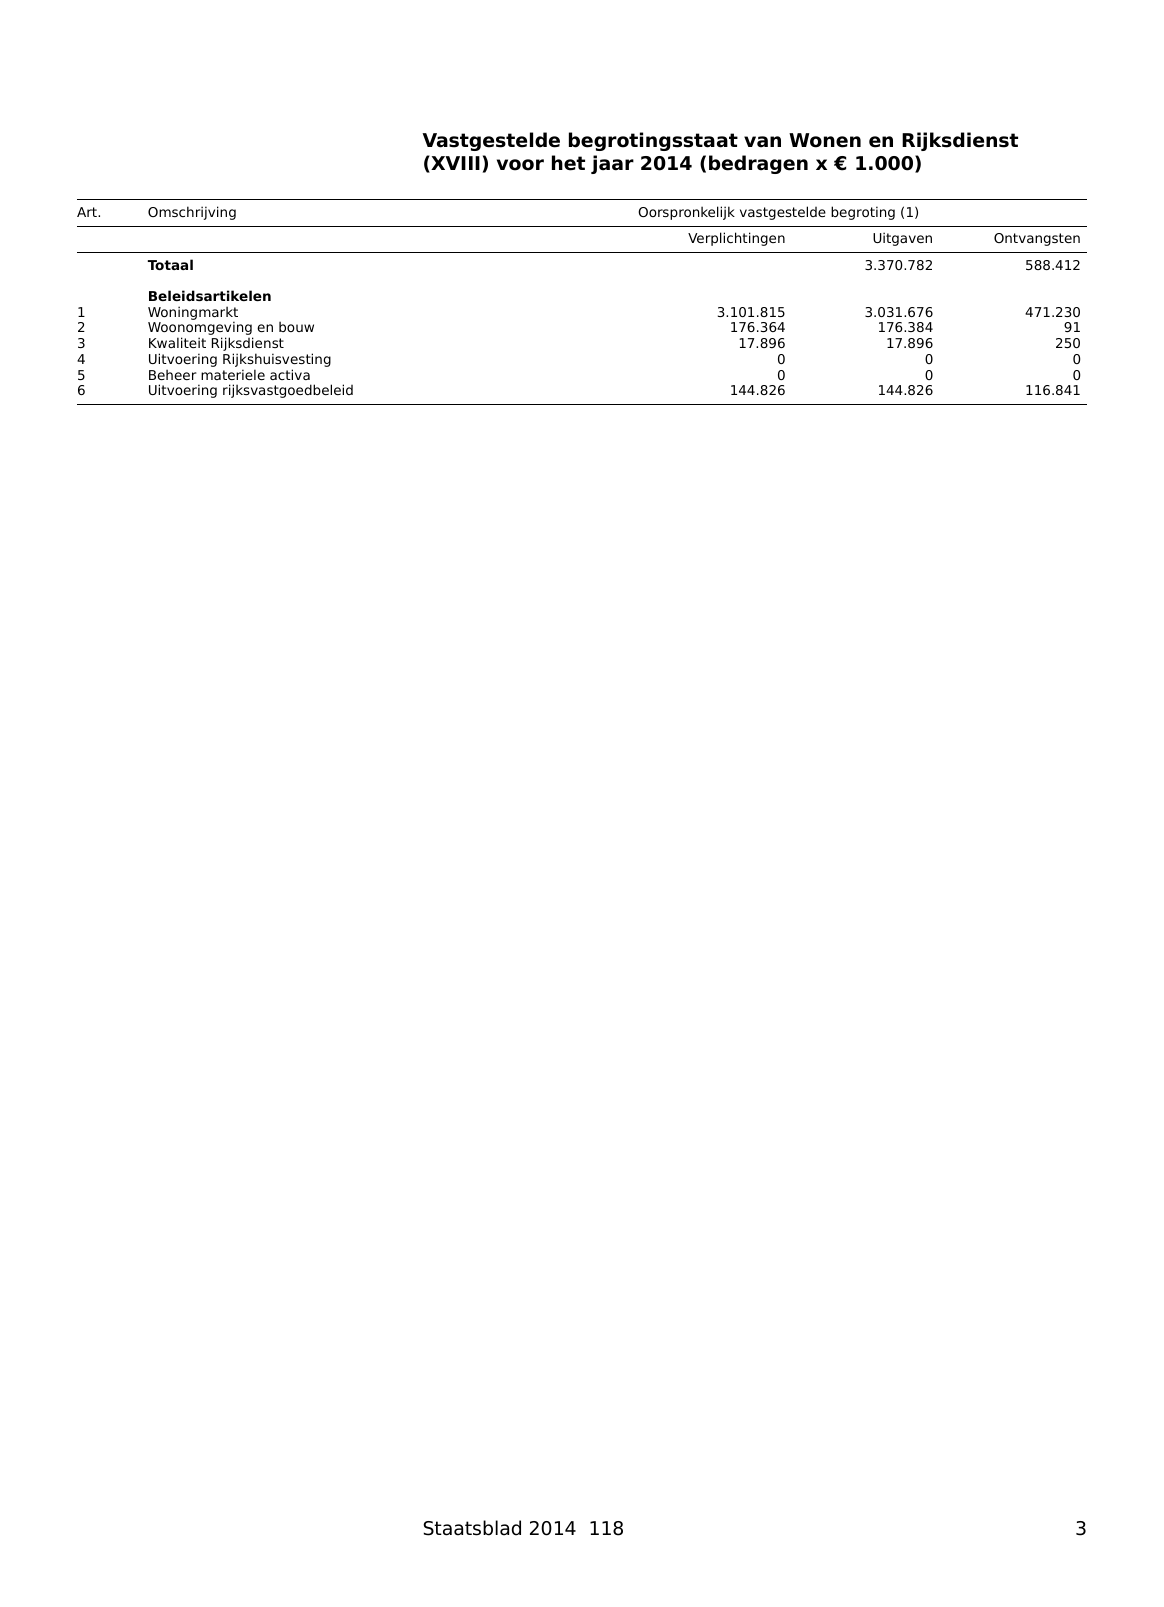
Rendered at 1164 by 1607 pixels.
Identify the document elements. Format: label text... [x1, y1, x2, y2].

table_cell [142, 273, 632, 289]
table_cell Beheer materiele activa [142, 368, 632, 383]
table_cell [791, 289, 939, 304]
table_cell 3.031.676 [791, 305, 939, 320]
table_cell [939, 273, 1087, 289]
table_cell Beleidsartikelen [142, 289, 632, 304]
table_cell 471.230 [939, 305, 1087, 320]
table_cell 250 [939, 336, 1087, 352]
table_header Omschrijving [142, 200, 632, 226]
table_cell [77, 289, 142, 304]
table_cell 3 [77, 336, 142, 352]
table_header Oorspronkelijk vastgestelde begroting (1) [632, 200, 1087, 226]
table_cell Ontvangsten [939, 227, 1087, 252]
table_cell 144.826 [791, 383, 939, 404]
subtitle Vastgestelde begrotingsstaat van Wonen en Rijksdienst (XVIII) voor het jaar 2014 (bedragen x € 1.000) [422, 130, 1087, 174]
table_cell 0 [791, 352, 939, 367]
table_cell [77, 227, 142, 252]
table_cell [77, 273, 142, 289]
table_cell 0 [791, 368, 939, 383]
table_cell [939, 289, 1087, 304]
table_cell 0 [939, 352, 1087, 367]
table_cell 3.370.782 [791, 253, 939, 273]
table_cell 3.101.815 [632, 305, 791, 320]
table_cell 144.826 [632, 383, 791, 404]
table_cell 5 [77, 368, 142, 383]
table_cell 176.364 [632, 320, 791, 336]
table_cell 6 [77, 383, 142, 404]
table_cell 1 [77, 305, 142, 320]
table_cell 17.896 [791, 336, 939, 352]
table_cell 4 [77, 352, 142, 367]
table_cell 2 [77, 320, 142, 336]
table_cell Woonomgeving en bouw [142, 320, 632, 336]
table_cell Uitvoering rijksvastgoedbeleid [142, 383, 632, 404]
table_cell [791, 273, 939, 289]
table_cell 0 [632, 352, 791, 367]
table_cell 588.412 [939, 253, 1087, 273]
table_cell 17.896 [632, 336, 791, 352]
table_cell 0 [632, 368, 791, 383]
table_cell [632, 273, 791, 289]
table_header Art. [77, 200, 142, 226]
table_cell Uitvoering Rijkshuisvesting [142, 352, 632, 367]
table_cell Verplichtingen [632, 227, 791, 252]
table_cell [632, 253, 791, 273]
table_cell [77, 253, 142, 273]
table_cell 0 [939, 368, 1087, 383]
table_cell Kwaliteit Rijksdienst [142, 336, 632, 352]
table_cell 116.841 [939, 383, 1087, 404]
table_cell [632, 289, 791, 304]
table_cell Uitgaven [791, 227, 939, 252]
table_cell [142, 227, 632, 252]
table_cell 91 [939, 320, 1087, 336]
table_cell Woningmarkt [142, 305, 632, 320]
table_cell Totaal [142, 253, 632, 273]
table_cell 176.384 [791, 320, 939, 336]
